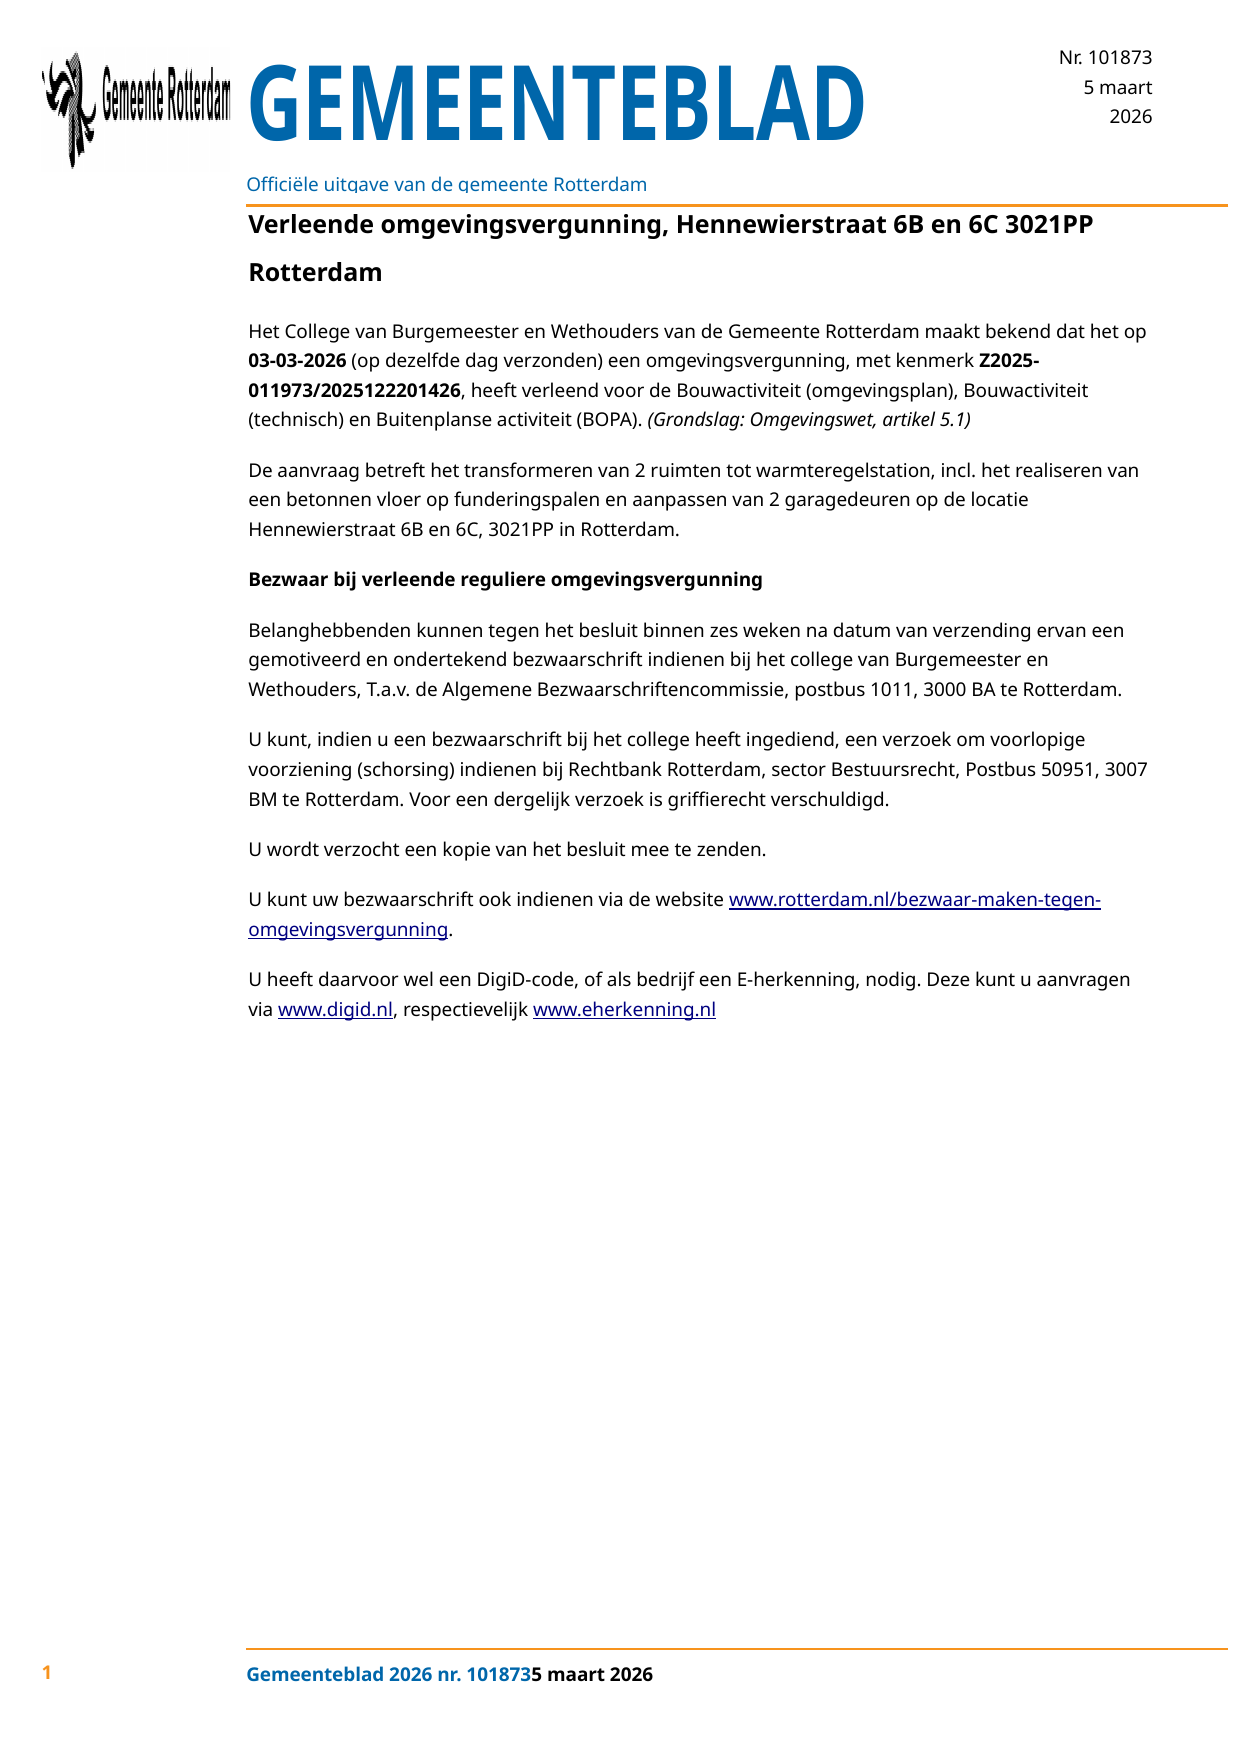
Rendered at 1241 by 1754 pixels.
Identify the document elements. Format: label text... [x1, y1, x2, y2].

text De aanvraag betreft het transformeren van 2 ruimten tot warmteregelstation, incl. het realiseren van een betonnen vloer op funderingspalen en aanpassen van 2 garagedeuren op de locatie Hennewierstraat 6B en 6C, 3021PP in Rotterdam. [248, 457, 1152, 542]
text U heeft daarvoor wel een DigiD-code, of als bedrijf een E-herkenning, nodig. Deze kunt u aanvragen via www.digid.nl, respectievelijk www.eherkenning.nl [248, 967, 1152, 1022]
text U kunt, indien u een bezwaarschrift bij het college heeft ingediend, een verzoek om voorlopige voorziening (schorsing) indienen bij Rechtbank Rotterdam, sector Bestuursrecht, Postbus 50951, 3007 BM te Rotterdam. Voor een dergelijk verzoek is griffierecht verschuldigd. [248, 727, 1152, 812]
text Verleende omgevingsvergunning, Hennewierstraat 6B en 6C 3021PP Rotterdam [248, 207, 1152, 288]
text U wordt verzocht een kopie van het besluit mee te zenden. [248, 836, 1152, 862]
text Het College van Burgemeester en Wethouders van de Gemeente Rotterdam maakt bekend dat het op 03-03-2026 (op dezelfde dag verzonden) een omgevingsvergunning, met kenmerk Z2025-011973/2025122201426, heeft verleend voor de Bouwactiviteit (omgevingsplan), Bouwactiviteit (technisch) en Buitenplanse activiteit (BOPA). (Grondslag: Omgevingswet, artikel 5.1) [248, 318, 1152, 432]
text Bezwaar bij verleende reguliere omgevingsvergunning [248, 567, 1152, 592]
text Belanghebbenden kunnen tegen het besluit binnen zes weken na datum van verzending ervan een gemotiveerd en ondertekend bezwaarschrift indienen bij het college van Burgemeester en Wethouders, T.a.v. de Algemene Bezwaarschriftencommissie, postbus 1011, 3000 BA te Rotterdam. [248, 617, 1152, 702]
text U kunt uw bezwaarschrift ook indienen via de website www.rotterdam.nl/bezwaar-maken-tegen-omgevingsvergunning. [248, 887, 1152, 942]
picture [41, 47, 231, 172]
